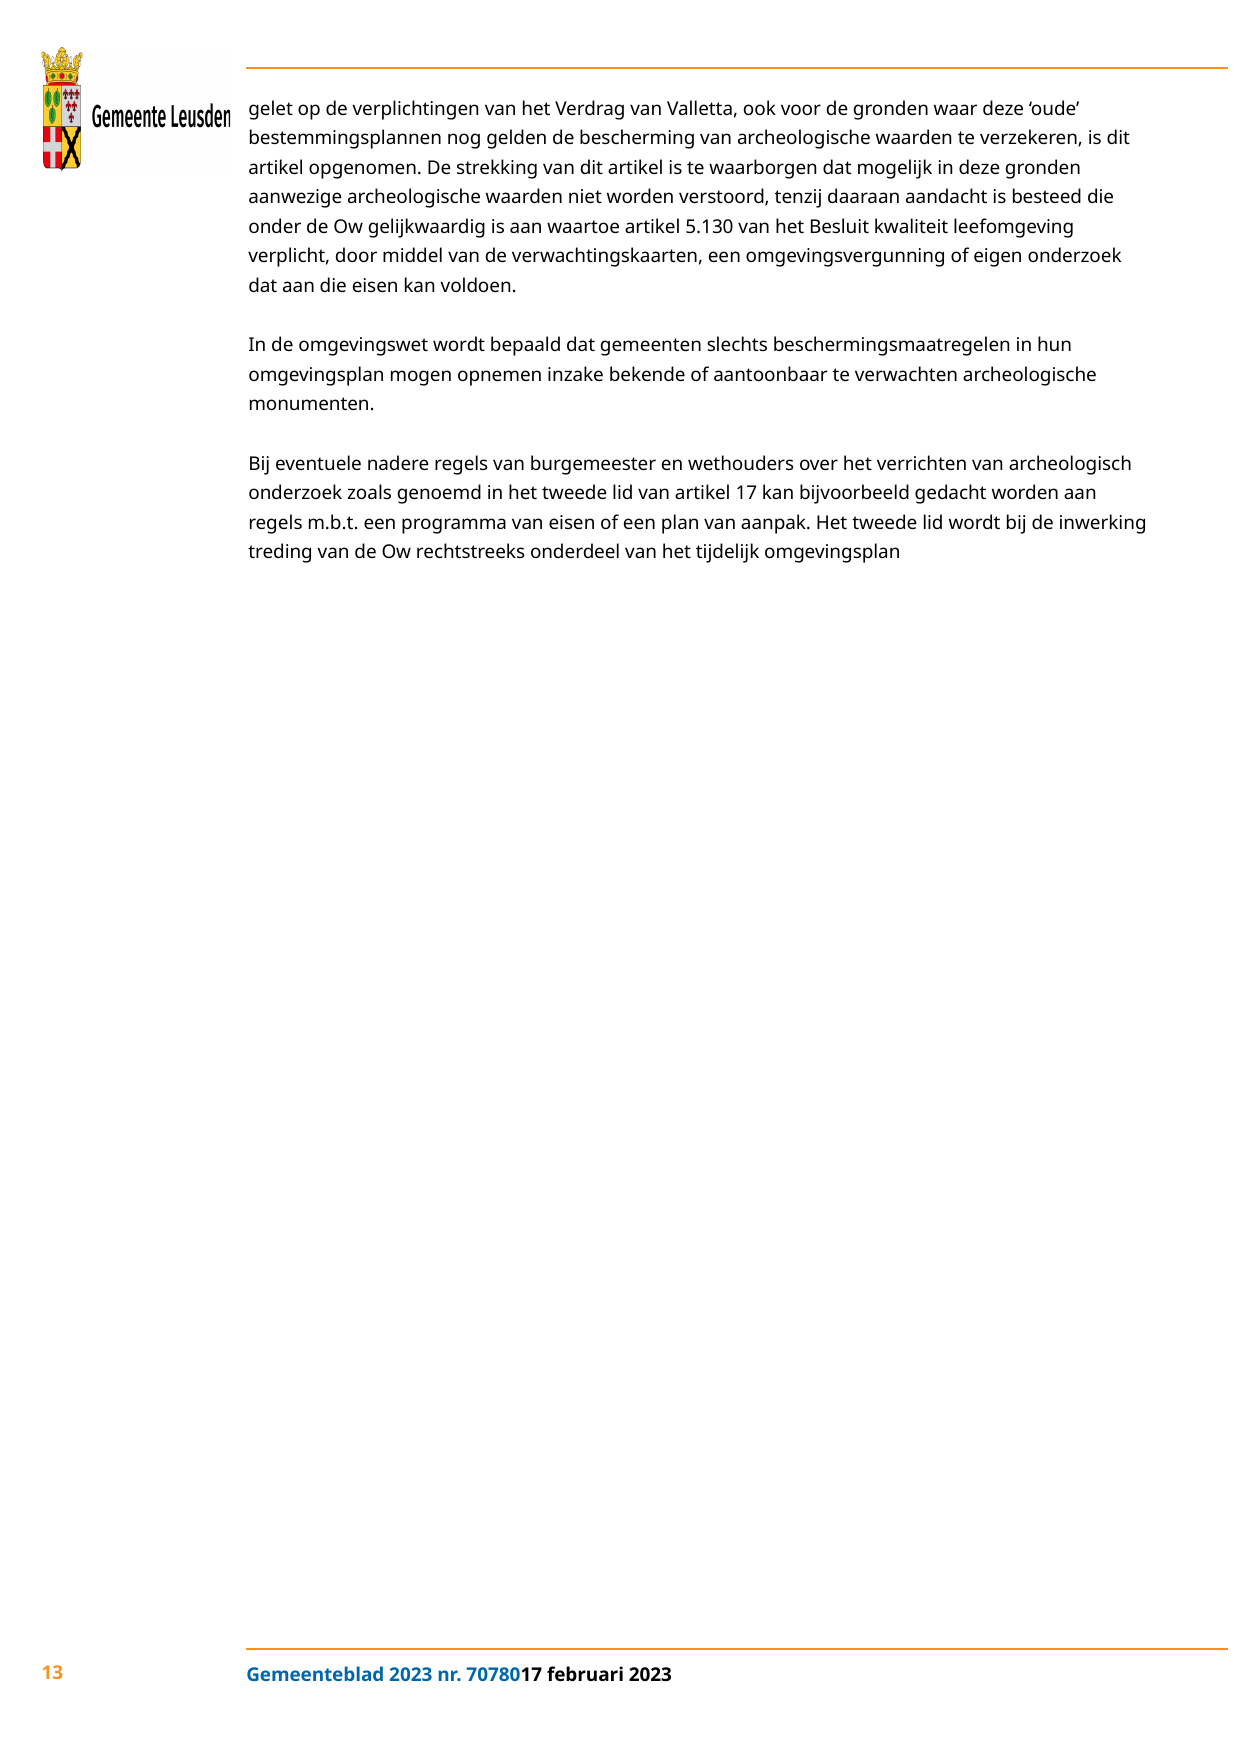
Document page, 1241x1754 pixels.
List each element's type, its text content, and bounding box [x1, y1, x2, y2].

picture [41, 47, 231, 172]
text In de omgevingswet wordt bepaald dat gemeenten slechts beschermingsmaatregelen in hun omgevingsplan mogen opnemen inzake bekende of aantoonbaar te verwachten archeologische monumenten. [248, 331, 1152, 416]
text gelet op de verplichtingen van het Verdrag van Valletta, ook voor de gronden waar deze ‘oude’ bestemmingsplannen nog gelden de bescherming van archeologische waarden te verzekeren, is dit artikel opgenomen. De strekking van dit artikel is te waarborgen dat mogelijk in deze gronden aanwezige archeologische waarden niet worden verstoord, tenzij daaraan aandacht is besteed die onder de Ow gelijkwaardig is aan waartoe artikel 5.130 van het Besluit kwaliteit leefomgeving verplicht, door middel van de verwachtingskaarten, een omgevingsvergunning of eigen onderzoek dat aan die eisen kan voldoen. [248, 95, 1152, 298]
text Bij eventuele nadere regels van burgemeester en wethouders over het verrichten van archeologisch onderzoek zoals genoemd in het tweede lid van artikel 17 kan bijvoorbeeld gedacht worden aan regels m.b.t. een programma van eisen of een plan van aanpak. Het tweede lid wordt bij de inwerking treding van de Ow rechtstreeks onderdeel van het tijdelijk omgevingsplan [248, 450, 1152, 564]
